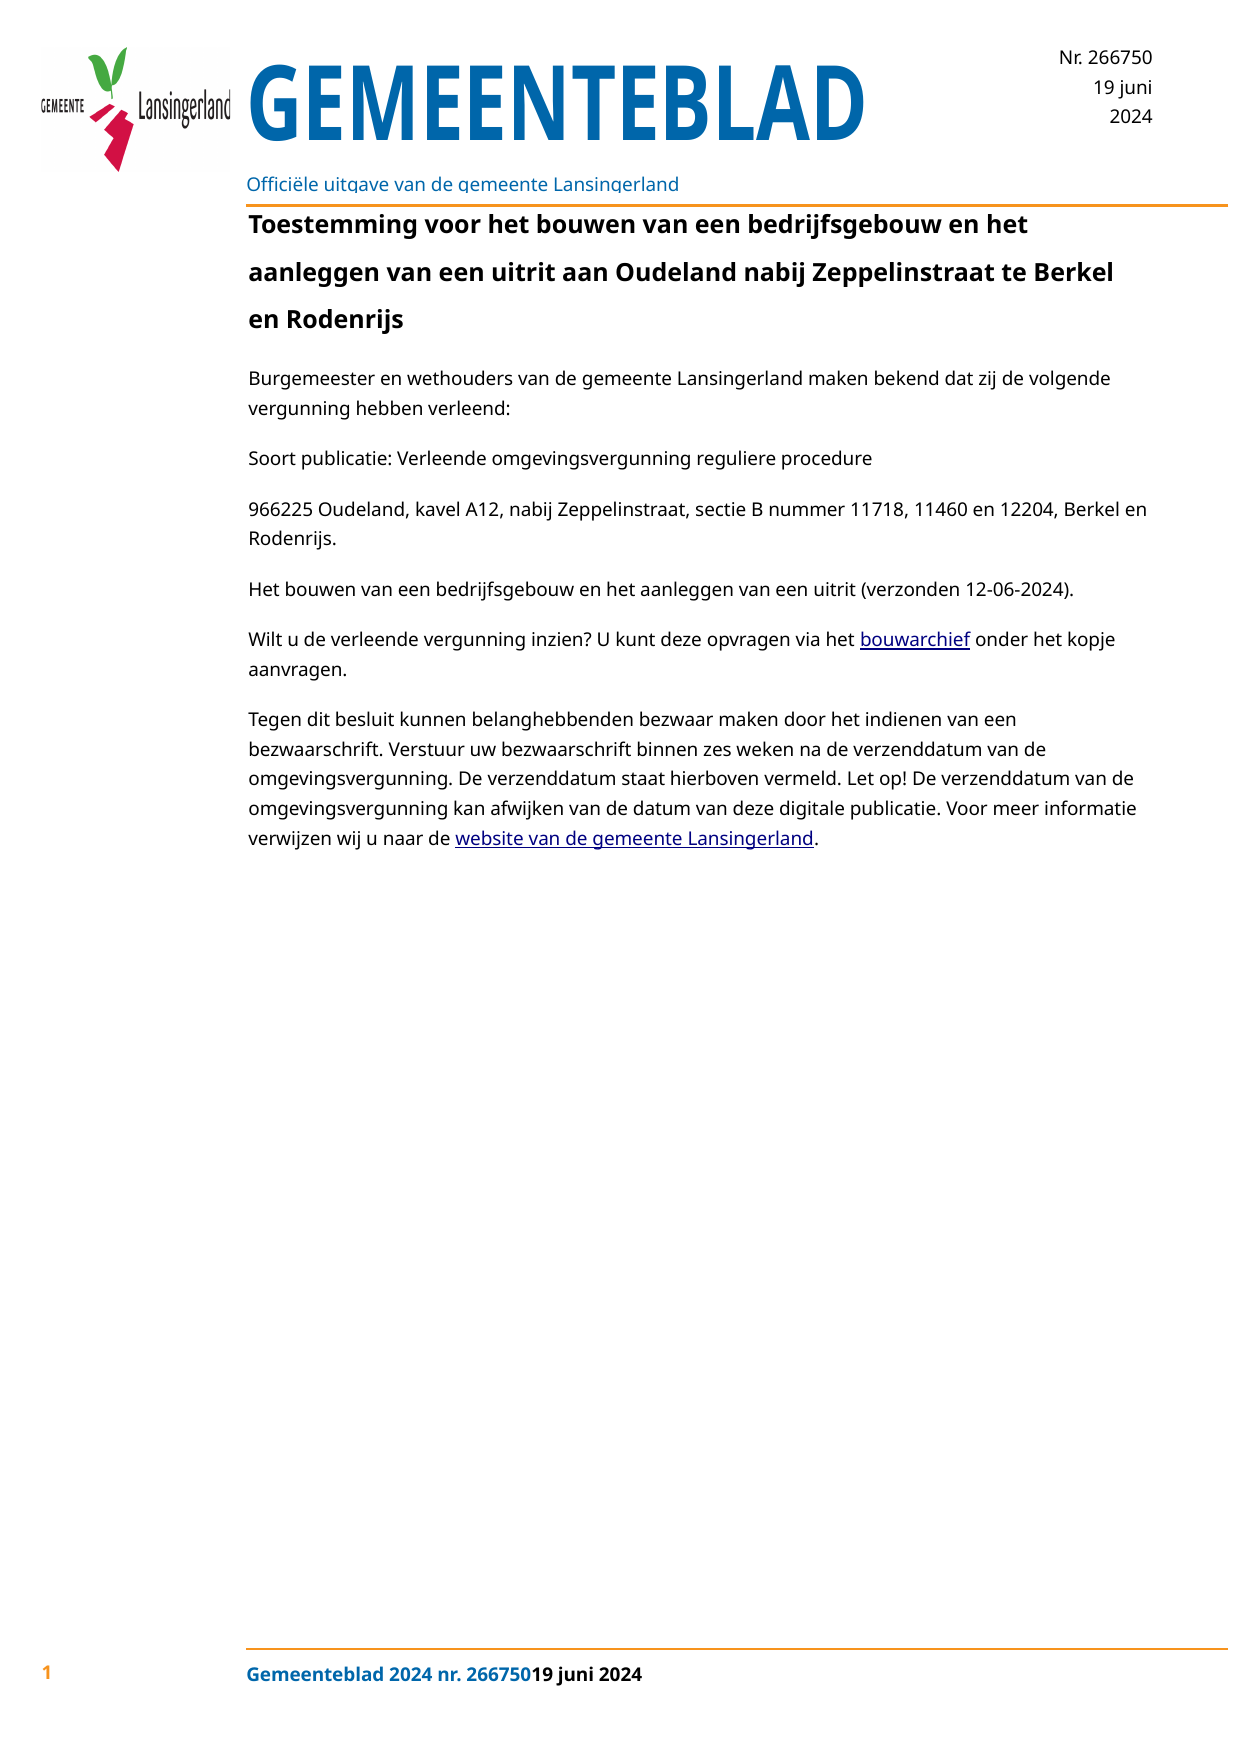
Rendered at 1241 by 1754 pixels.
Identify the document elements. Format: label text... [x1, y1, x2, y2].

text Tegen dit besluit kunnen belanghebbenden bezwaar maken door het indienen van een bezwaarschrift. Verstuur uw bezwaarschrift binnen zes weken na de verzenddatum van de omgevingsvergunning. De verzenddatum staat hierboven vermeld. Let op! De verzenddatum van de omgevingsvergunning kan afwijken van de datum van deze digitale publicatie. Voor meer informatie verwijzen wij u naar de website van de gemeente Lansingerland. [248, 706, 1152, 850]
text 966225 Oudeland, kavel A12, nabij Zeppelinstraat, sectie B nummer 11718, 11460 en 12204, Berkel en Rodenrijs. [248, 496, 1152, 551]
picture [41, 47, 231, 172]
text Wilt u de verleende vergunning inzien? U kunt deze opvragen via het bouwarchief onder het kopje aanvragen. [248, 626, 1152, 682]
text Het bouwen van een bedrijfsgebouw en het aanleggen van een uitrit (verzonden 12-06-2024). [248, 576, 1152, 602]
text Toestemming voor het bouwen van een bedrijfsgebouw en het aanleggen van een uitrit aan Oudeland nabij Zeppelinstraat te Berkel en Rodenrijs [248, 207, 1152, 336]
text Burgemeester en wethouders van de gemeente Lansingerland maken bekend dat zij de volgende vergunning hebben verleend: [248, 366, 1152, 421]
text Soort publicatie: Verleende omgevingsvergunning reguliere procedure [248, 446, 1152, 471]
